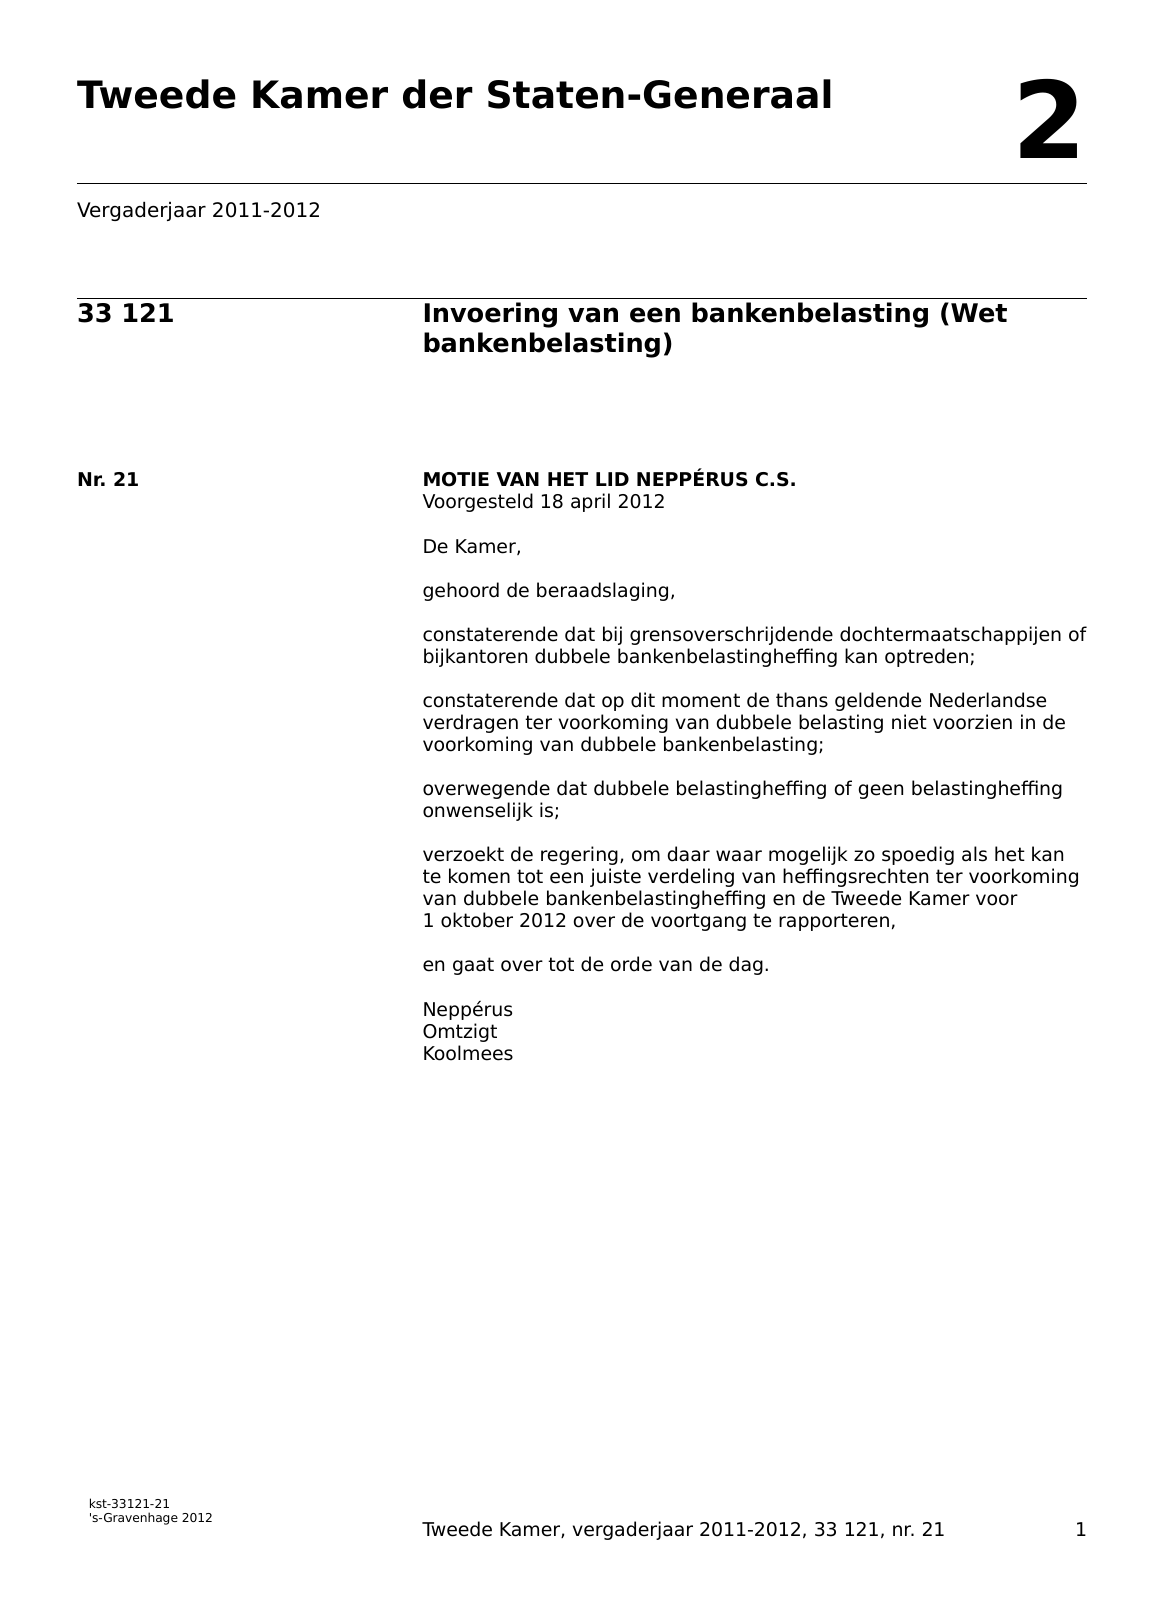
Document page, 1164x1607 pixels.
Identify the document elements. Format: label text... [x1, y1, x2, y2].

table_header 2 [886, 59, 1087, 183]
table_cell Vergaderjaar 2011-2012 [77, 184, 1087, 298]
text kst-33121-21 [88, 1497, 323, 1511]
subtitle 33 121 Invoering van een bankenbelasting (Wet bankenbelasting) [77, 299, 1087, 358]
text Voorgesteld 18 april 2012 [422, 491, 1087, 513]
text constaterende dat bij grensoverschrijdende dochtermaatschappijen of bijkantoren dubbele bankenbelastingheffing kan optreden; [422, 624, 1087, 668]
text gehoord de beraadslaging, [422, 580, 1087, 602]
text Koolmees [422, 1042, 1087, 1064]
text 's-Gravenhage 2012 [88, 1511, 323, 1525]
text en gaat over tot de orde van de dag. [422, 954, 1087, 976]
table_header Tweede Kamer der Staten-Generaal [77, 59, 886, 183]
subtitle Nr. 21 MOTIE VAN HET LID NEPPÉRUS C.S. [77, 469, 1087, 491]
text overwegende dat dubbele belastingheffing of geen belastingheffing onwenselijk is; [422, 778, 1087, 822]
text De Kamer, [422, 536, 1087, 557]
text verzoekt de regering, om daar waar mogelijk zo spoedig als het kan te komen tot een juiste verdeling van heffingsrechten ter voorkoming van dubbele bankenbelastingheffing en de Tweede Kamer voor 1 oktober 2012 over de voortgang te rapporteren, [422, 844, 1087, 932]
text Omtzigt [422, 1021, 1087, 1042]
text constaterende dat op dit moment de thans geldende Nederlandse verdragen ter voorkoming van dubbele belasting niet voorzien in de voorkoming van dubbele bankenbelasting; [422, 690, 1087, 756]
text Neppérus [422, 998, 1087, 1021]
